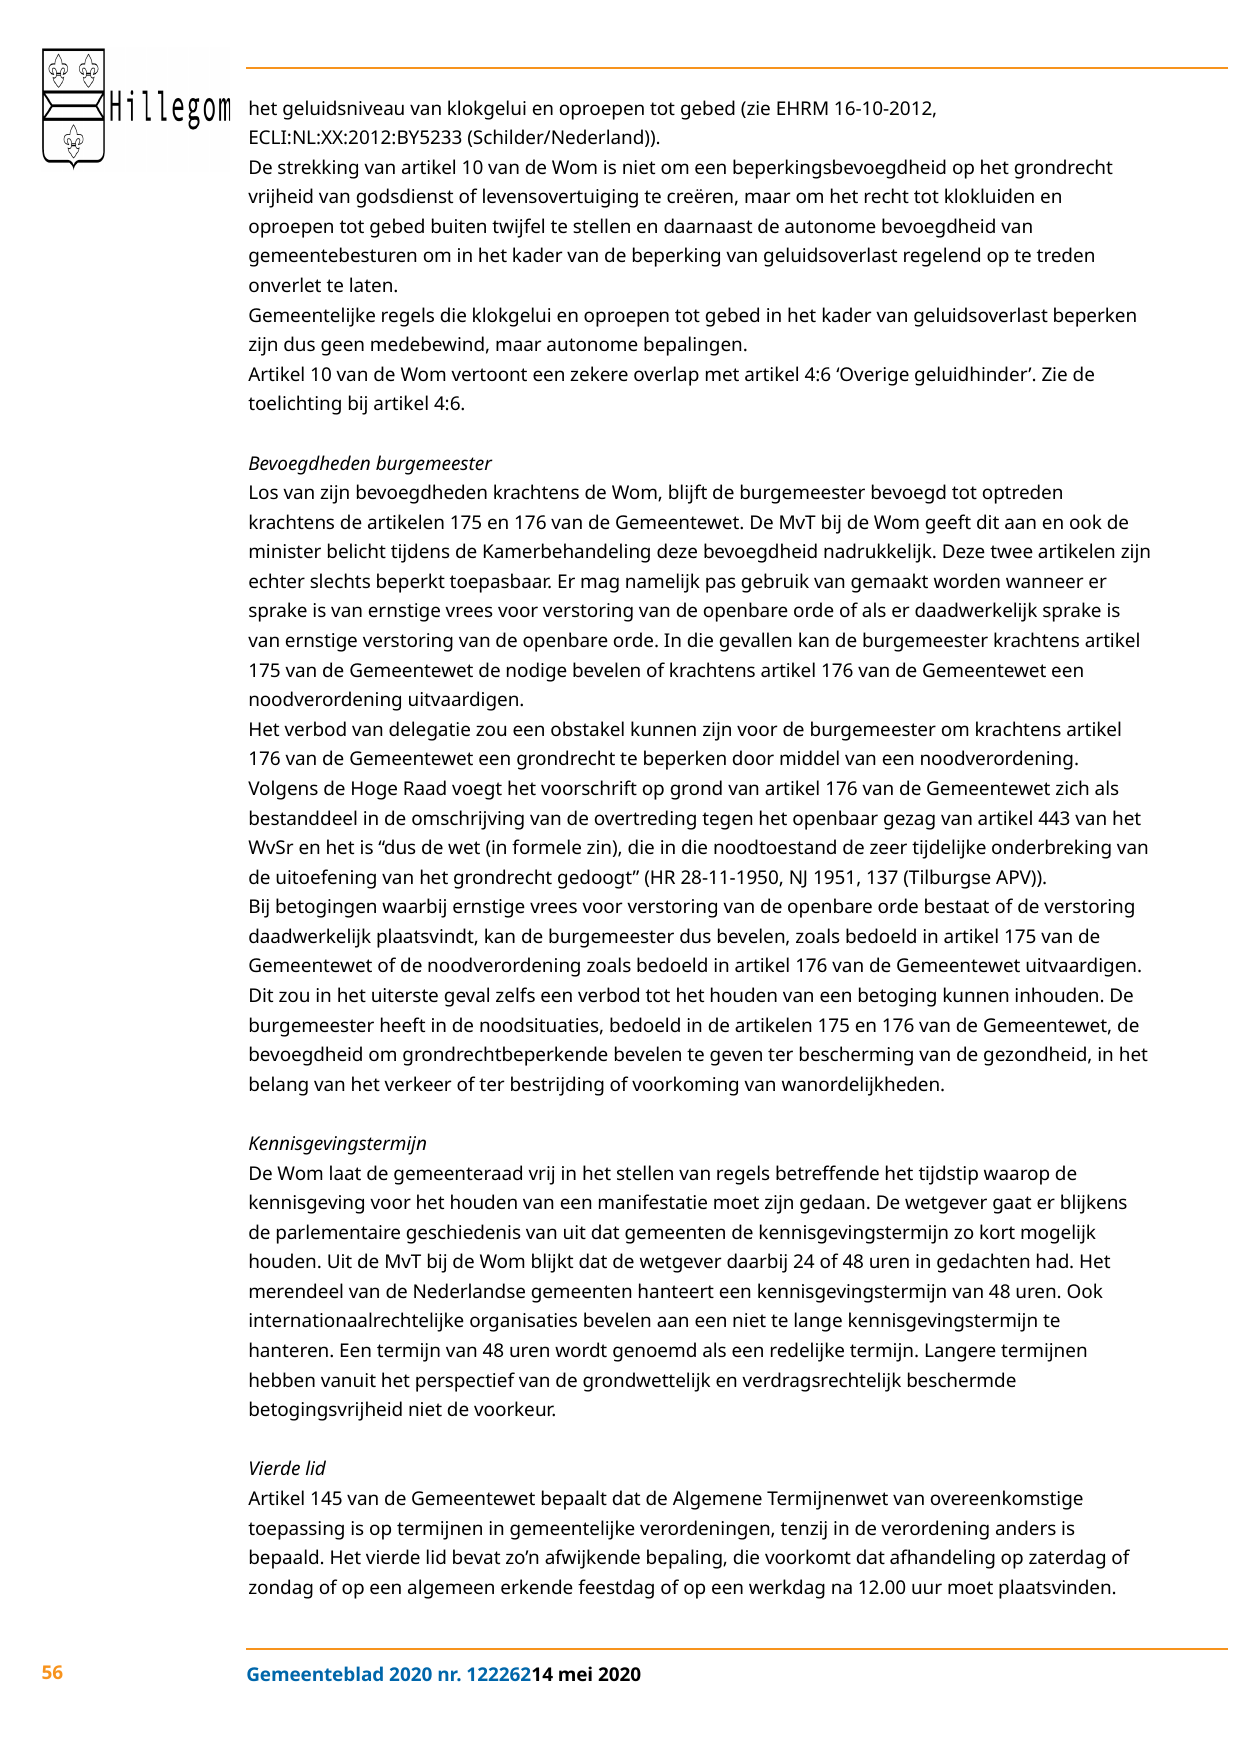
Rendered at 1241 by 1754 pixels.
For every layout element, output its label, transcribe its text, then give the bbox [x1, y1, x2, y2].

text Bij betogingen waarbij ernstige vrees voor verstoring van de openbare orde bestaat of de verstoring daadwerkelijk plaatsvindt, kan de burgemeester dus bevelen, zoals bedoeld in artikel 175 van de Gemeentewet of de noodverordening zoals bedoeld in artikel 176 van de Gemeentewet uitvaardigen. Dit zou in het uiterste geval zelfs een verbod tot het houden van een betoging kunnen inhouden. De burgemeester heeft in de noodsituaties, bedoeld in de artikelen 175 en 176 van de Gemeentewet, de bevoegdheid om grondrechtbeperkende bevelen te geven ter bescherming van de gezondheid, in het belang van het verkeer of ter bestrijding of voorkoming van wanordelijkheden. [248, 893, 1152, 1097]
text Vierde lid [248, 1456, 1152, 1481]
text Kennisgevingstermijn [248, 1130, 1152, 1156]
text Bevoegdheden burgemeester [248, 450, 1152, 476]
picture [41, 47, 231, 172]
text Het verbod van delegatie zou een obstakel kunnen zijn voor de burgemeester om krachtens artikel 176 van de Gemeentewet een grondrecht te beperken door middel van een noodverordening. Volgens de Hoge Raad voegt het voorschrift op grond van artikel 176 van de Gemeentewet zich als bestanddeel in de omschrijving van de overtreding tegen het openbaar gezag van artikel 443 van het WvSr en het is “dus de wet (in formele zin), die in die noodtoestand de zeer tijdelijke onderbreking van de uitoefening van het grondrecht gedoogt” (HR 28-11-1950, NJ 1951, 137 (Tilburgse APV)). [248, 716, 1152, 890]
text Los van zijn bevoegdheden krachtens de Wom, blijft de burgemeester bevoegd tot optreden krachtens de artikelen 175 en 176 van de Gemeentewet. De MvT bij de Wom geeft dit aan en ook de minister belicht tijdens de Kamerbehandeling deze bevoegdheid nadrukkelijk. Deze twee artikelen zijn echter slechts beperkt toepasbaar. Er mag namelijk pas gebruik van gemaakt worden wanneer er sprake is van ernstige vrees voor verstoring van de openbare orde of als er daadwerkelijk sprake is van ernstige verstoring van de openbare orde. In die gevallen kan de burgemeester krachtens artikel 175 van de Gemeentewet de nodige bevelen of krachtens artikel 176 van de Gemeentewet een noodverordening uitvaardigen. [248, 479, 1152, 712]
text De strekking van artikel 10 van de Wom is niet om een beperkingsbevoegdheid op het grondrecht vrijheid van godsdienst of levensovertuiging te creëren, maar om het recht tot klokluiden en oproepen tot gebed buiten twijfel te stellen en daarnaast de autonome bevoegdheid van gemeentebesturen om in het kader van de beperking van geluidsoverlast regelend op te treden onverlet te laten. [248, 154, 1152, 298]
text De Wom laat de gemeenteraad vrij in het stellen van regels betreffende het tijdstip waarop de kennisgeving voor het houden van een manifestatie moet zijn gedaan. De wetgever gaat er blijkens de parlementaire geschiedenis van uit dat gemeenten de kennisgevingstermijn zo kort mogelijk houden. Uit de MvT bij de Wom blijkt dat de wetgever daarbij 24 of 48 uren in gedachten had. Het merendeel van de Nederlandse gemeenten hanteert een kennisgevingstermijn van 48 uren. Ook internationaalrechtelijke organisaties bevelen aan een niet te lange kennisgevingstermijn te hanteren. Een termijn van 48 uren wordt genoemd als een redelijke termijn. Langere termijnen hebben vanuit het perspectief van de grondwettelijk en verdragsrechtelijk beschermde betogingsvrijheid niet de voorkeur. [248, 1160, 1152, 1422]
text Artikel 145 van de Gemeentewet bepaalt dat de Algemene Termijnenwet van overeenkomstige toepassing is op termijnen in gemeentelijke verordeningen, tenzij in de verordening anders is bepaald. Het vierde lid bevat zo’n afwijkende bepaling, die voorkomt dat afhandeling op zaterdag of zondag of op een algemeen erkende feestdag of op een werkdag na 12.00 uur moet plaatsvinden. [248, 1485, 1152, 1600]
text het geluidsniveau van klokgelui en oproepen tot gebed (zie EHRM 16-10-2012, ECLI:NL:XX:2012:BY5233 (Schilder/Nederland)). [248, 95, 1152, 150]
text Gemeentelijke regels die klokgelui en oproepen tot gebed in het kader van geluidsoverlast beperken zijn dus geen medebewind, maar autonome bepalingen. [248, 302, 1152, 357]
text Artikel 10 van de Wom vertoont een zekere overlap met artikel 4:6 ‘Overige geluidhinder’. Zie de toelichting bij artikel 4:6. [248, 361, 1152, 416]
